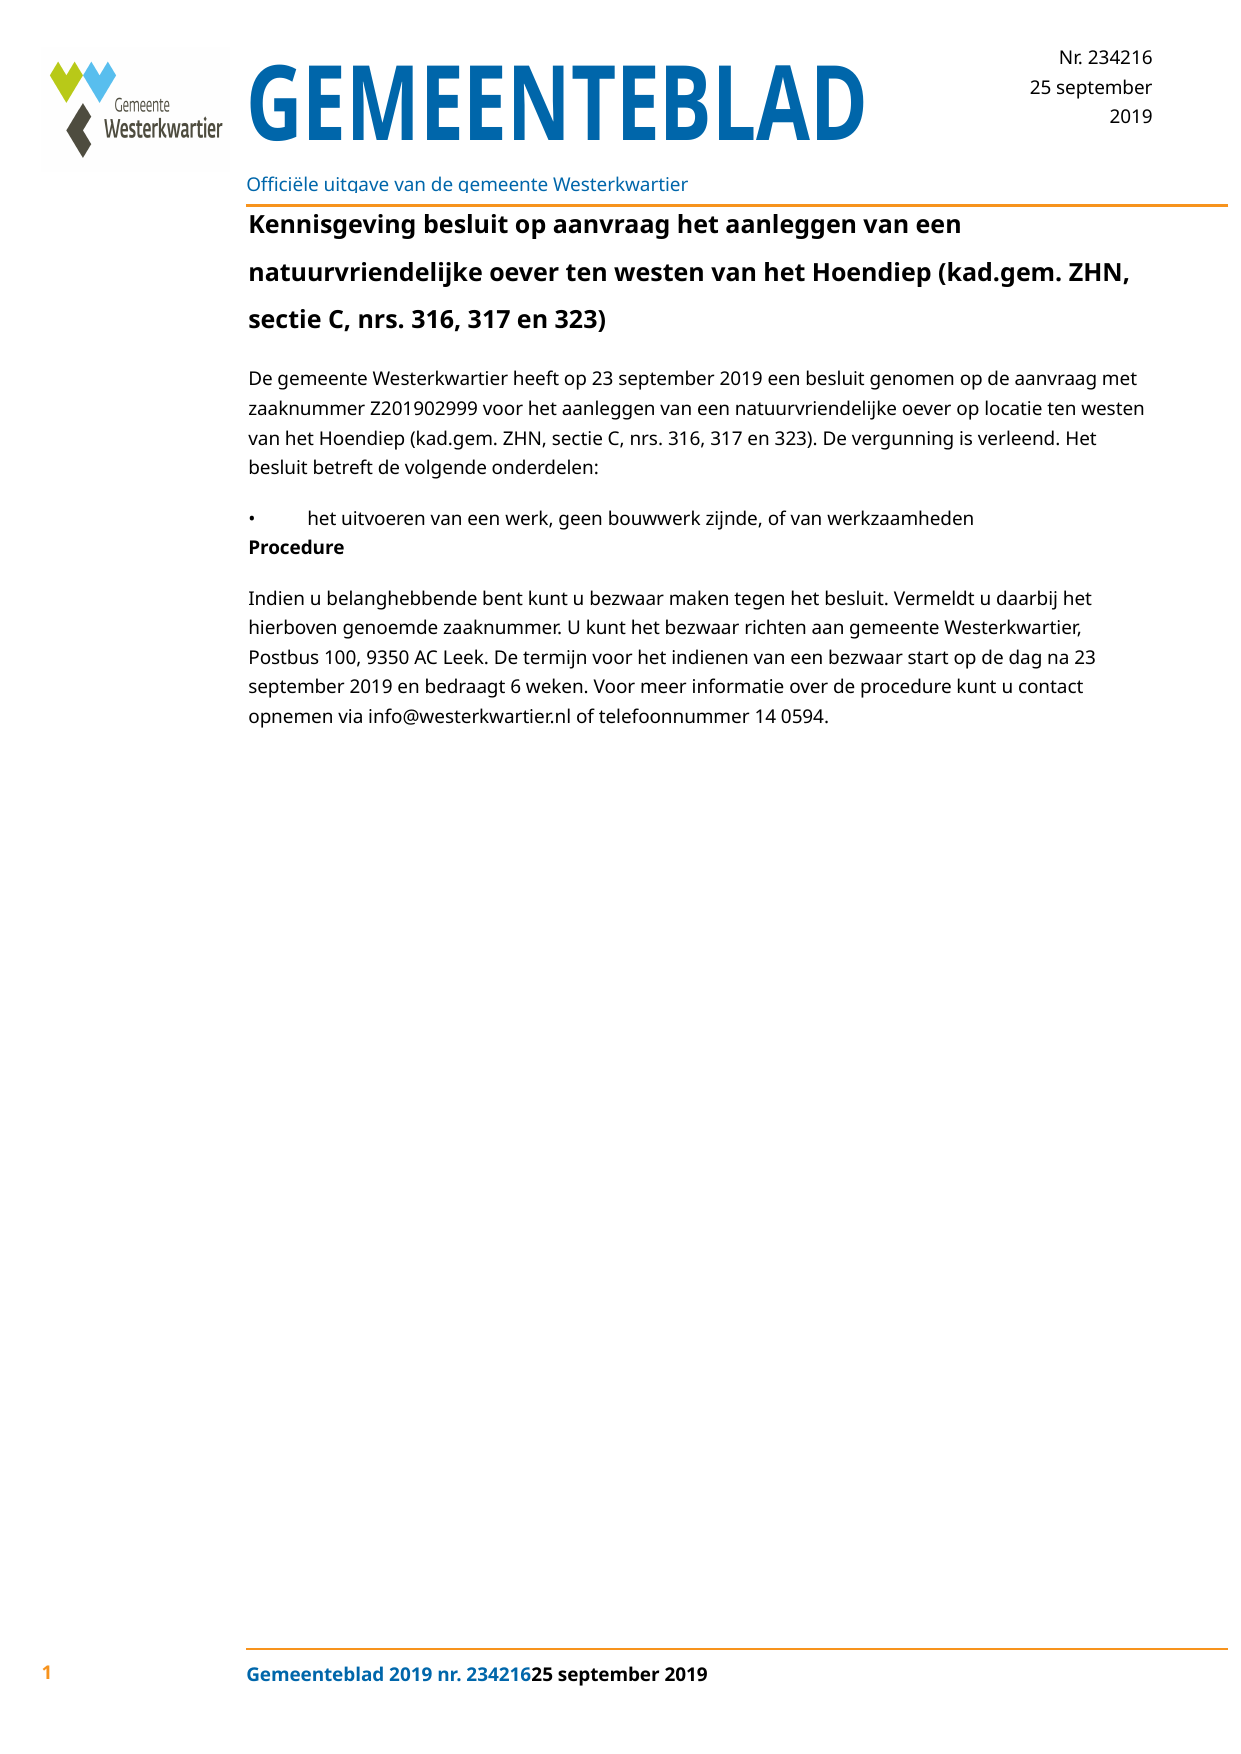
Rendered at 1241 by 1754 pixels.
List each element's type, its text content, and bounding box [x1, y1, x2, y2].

list het uitvoeren van een werk, geen bouwwerk zijnde, of van werkzaamheden [248, 505, 1152, 530]
text Kennisgeving besluit op aanvraag het aanleggen van een natuurvriendelijke oever ten westen van het Hoendiep (kad.gem. ZHN, sectie C, nrs. 316, 317 en 323) [248, 207, 1152, 336]
text De gemeente Westerkwartier heeft op 23 september 2019 een besluit genomen op de aanvraag met zaaknummer Z201902999 voor het aanleggen van een natuurvriendelijke oever op locatie ten westen van het Hoendiep (kad.gem. ZHN, sectie C, nrs. 316, 317 en 323). De vergunning is verleend. Het besluit betreft de volgende onderdelen: [248, 366, 1152, 480]
picture [41, 47, 231, 172]
text Indien u belanghebbende bent kunt u bezwaar maken tegen het besluit. Vermeldt u daarbij het hierboven genoemde zaaknummer. U kunt het bezwaar richten aan gemeente Westerkwartier, Postbus 100, 9350 AC Leek. De termijn voor het indienen van een bezwaar start op de dag na 23 september 2019 en bedraagt 6 weken. Voor meer informatie over de procedure kunt u contact opnemen via info@westerkwartier.nl of telefoonnummer 14 0594. [248, 585, 1152, 729]
text Procedure [248, 534, 1152, 560]
